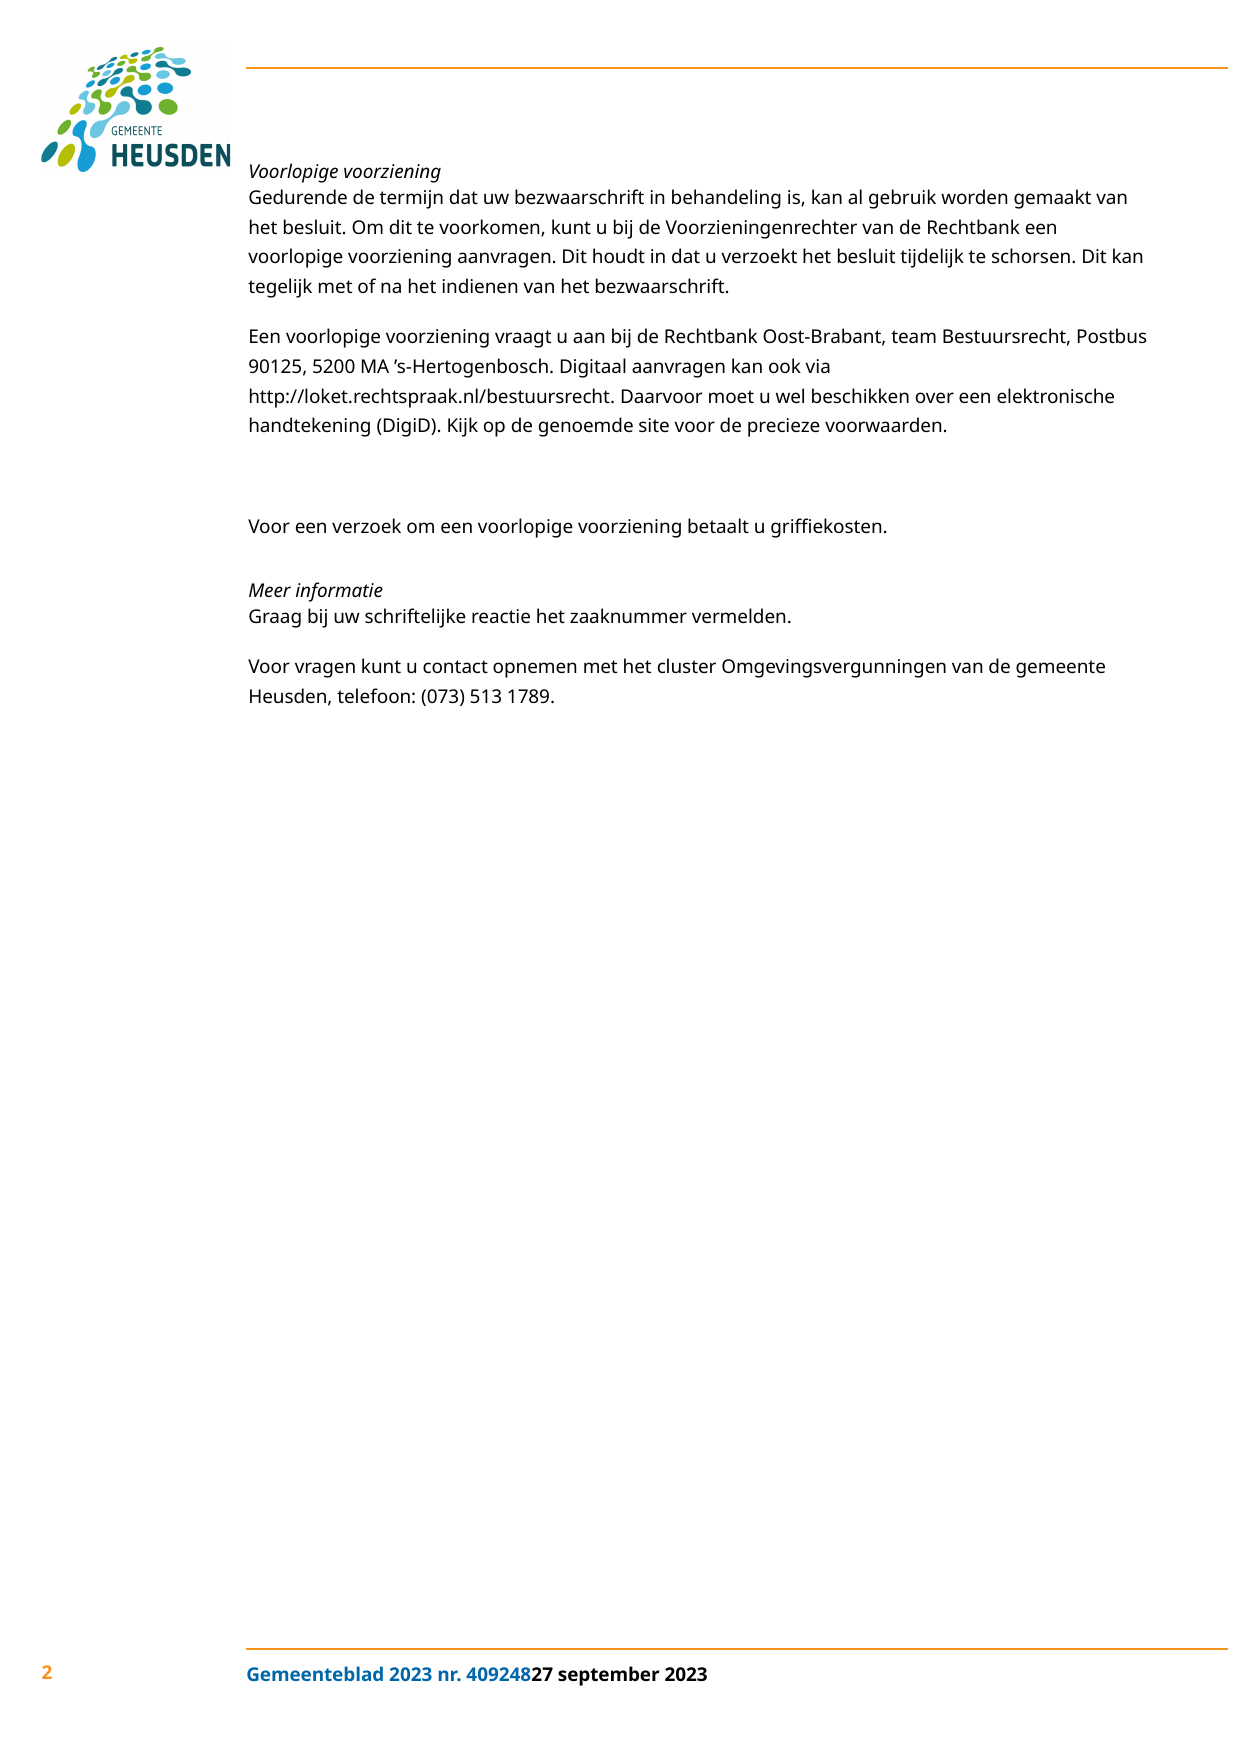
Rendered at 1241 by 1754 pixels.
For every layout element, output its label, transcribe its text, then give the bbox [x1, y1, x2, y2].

text Voorlopige voorziening [248, 159, 1152, 184]
text Graag bij uw schriftelijke reactie het zaaknummer vermelden. [248, 603, 1152, 629]
text Een voorlopige voorziening vraagt u aan bij de Rechtbank Oost-Brabant, team Bestuursrecht, Postbus 90125, 5200 MA ’s-Hertogenbosch. Digitaal aanvragen kan ook via http://loket.rechtspraak.nl/bestuursrecht. Daarvoor moet u wel beschikken over een elektronische handtekening (DigiD). Kijk op de genoemde site voor de precieze voorwaarden. [248, 324, 1152, 438]
text Gedurende de termijn dat uw bezwaarschrift in behandeling is, kan al gebruik worden gemaakt van het besluit. Om dit te voorkomen, kunt u bij de Voorzieningenrechter van de Rechtbank een voorlopige voorziening aanvragen. Dit houdt in dat u verzoekt het besluit tijdelijk te schorsen. Dit kan tegelijk met of na het indienen van het bezwaarschrift. [248, 184, 1152, 299]
text Voor vragen kunt u contact opnemen met het cluster Omgevingsvergunningen van de gemeente Heusden, telefoon: (073) 513 1789. [248, 653, 1152, 709]
text Voor een verzoek om een voorlopige voorziening betaalt u griffiekosten. [248, 513, 1152, 539]
text Meer informatie [248, 577, 1152, 603]
picture [41, 47, 231, 172]
